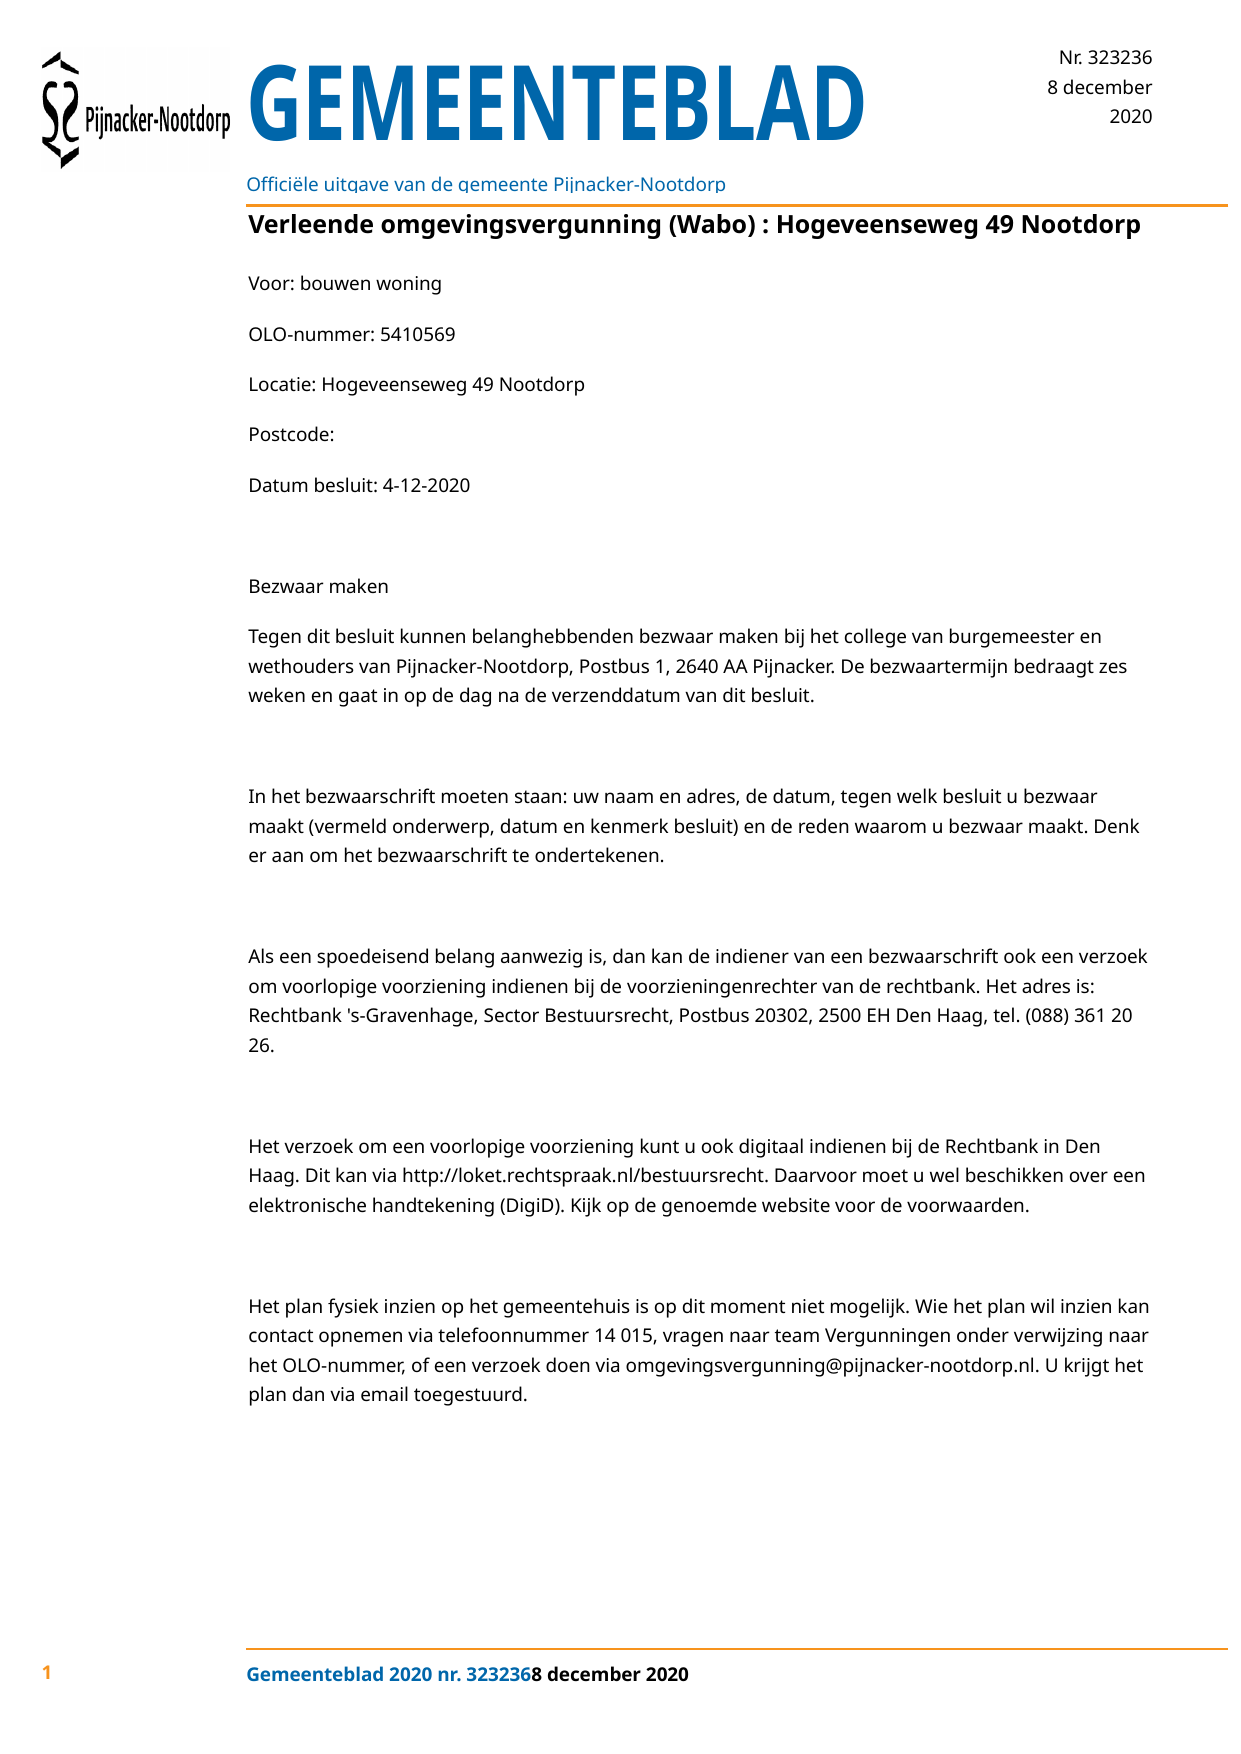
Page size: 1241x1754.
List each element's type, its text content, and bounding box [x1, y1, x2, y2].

text Voor: bouwen woning [248, 270, 1152, 296]
text Tegen dit besluit kunnen belanghebbenden bezwaar maken bij het college van burgemeester en wethouders van Pijnacker-Nootdorp, Postbus 1, 2640 AA Pijnacker. De bezwaartermijn bedraagt zes weken en gaat in op de dag na de verzenddatum van dit besluit. [248, 623, 1152, 708]
picture [41, 47, 231, 172]
text Postcode: [248, 422, 1152, 447]
text In het bezwaarschrift moeten staan: uw naam en adres, de datum, tegen welk besluit u bezwaar maakt (vermeld onderwerp, datum en kenmerk besluit) en de reden waarom u bezwaar maakt. Denk er aan om het bezwaarschrift te ondertekenen. [248, 783, 1152, 868]
text Het plan fysiek inzien op het gemeentehuis is op dit moment niet mogelijk. Wie het plan wil inzien kan contact opnemen via telefoonnummer 14 015, vragen naar team Vergunningen onder verwijzing naar het OLO-nummer, of een verzoek doen via omgevingsvergunning@pijnacker-nootdorp.nl. U krijgt het plan dan via email toegestuurd. [248, 1293, 1152, 1407]
text Verleende omgevingsvergunning (Wabo) : Hogeveenseweg 49 Nootdorp [248, 207, 1152, 241]
text Datum besluit: 4-12-2020 [248, 472, 1152, 498]
text Locatie: Hogeveenseweg 49 Nootdorp [248, 371, 1152, 397]
text Het verzoek om een voorlopige voorziening kunt u ook digitaal indienen bij de Rechtbank in Den Haag. Dit kan via http://loket.rechtspraak.nl/bestuursrecht. Daarvoor moet u wel beschikken over een elektronische handtekening (DigiD). Kijk op de genoemde website voor de voorwaarden. [248, 1133, 1152, 1218]
text Als een spoedeisend belang aanwezig is, dan kan de indiener van een bezwaarschrift ook een verzoek om voorlopige voorziening indienen bij de voorzieningenrechter van de rechtbank. Het adres is: Rechtbank 's-Gravenhage, Sector Bestuursrecht, Postbus 20302, 2500 EH Den Haag, tel. (088) 361 20 26. [248, 943, 1152, 1058]
text OLO-nummer: 5410569 [248, 321, 1152, 346]
text Bezwaar maken [248, 573, 1152, 598]
